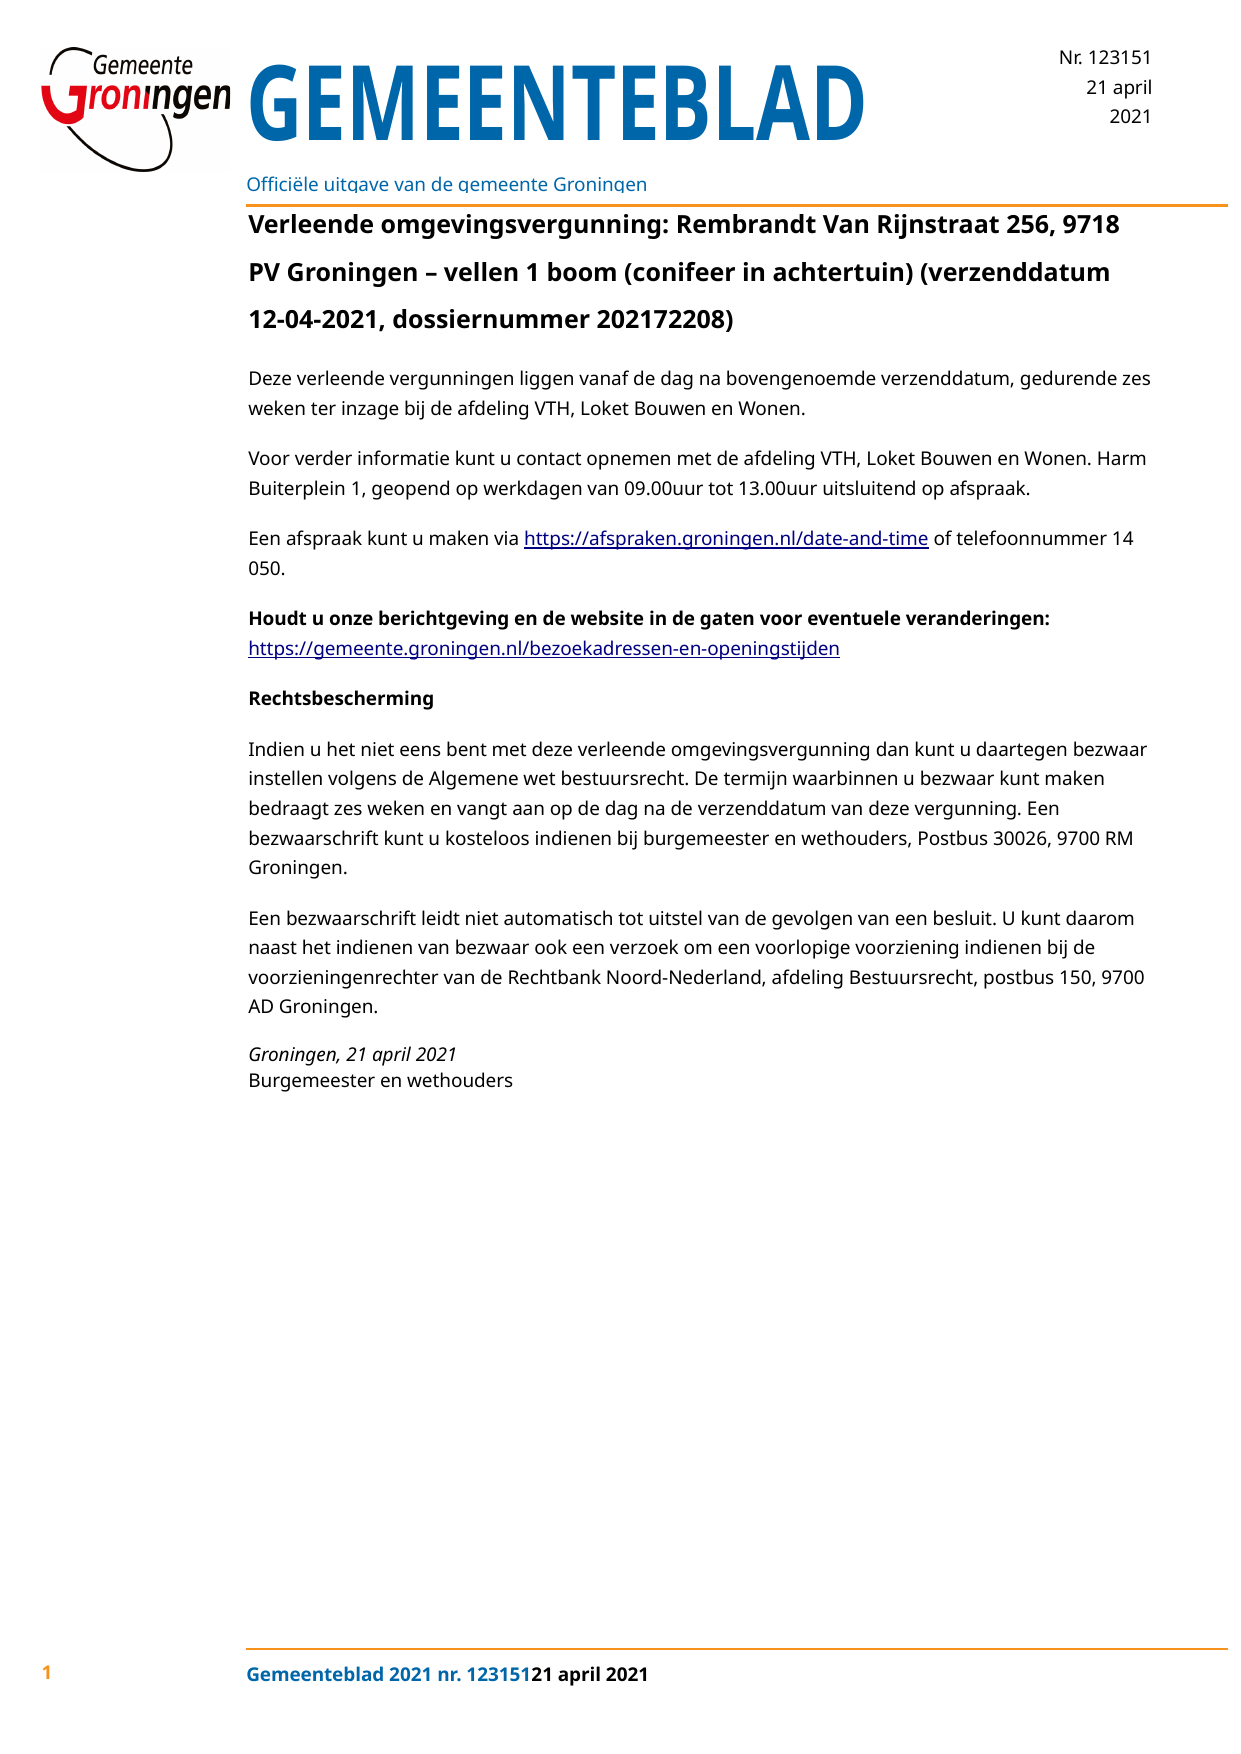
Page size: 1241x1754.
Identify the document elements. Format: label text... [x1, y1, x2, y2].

text Deze verleende vergunningen liggen vanaf de dag na bovengenoemde verzenddatum, gedurende zes weken ter inzage bij de afdeling VTH, Loket Bouwen en Wonen. [248, 366, 1152, 421]
text Een bezwaarschrift leidt niet automatisch tot uitstel van de gevolgen van een besluit. U kunt daarom naast het indienen van bezwaar ook een verzoek om een voorlopige voorziening indienen bij de voorzieningenrechter van de Rechtbank Noord-Nederland, afdeling Bestuursrecht, postbus 150, 9700 AD Groningen. [248, 905, 1152, 1019]
text Voor verder informatie kunt u contact opnemen met de afdeling VTH, Loket Bouwen en Wonen. Harm Buiterplein 1, geopend op werkdagen van 09.00uur tot 13.00uur uitsluitend op afspraak. [248, 446, 1152, 501]
text Indien u het niet eens bent met deze verleende omgevingsvergunning dan kunt u daartegen bezwaar instellen volgens de Algemene wet bestuursrecht. De termijn waarbinnen u bezwaar kunt maken bedraagt zes weken en vangt aan op de dag na de verzenddatum van deze vergunning. Een bezwaarschrift kunt u kosteloos indienen bij burgemeester en wethouders, Postbus 30026, 9700 RM Groningen. [248, 736, 1152, 880]
text Burgemeester en wethouders [248, 1067, 1152, 1093]
text Een afspraak kunt u maken via https://afspraken.groningen.nl/date-and-time of telefoonnummer 14 050. [248, 526, 1152, 581]
text Houdt u onze berichtgeving en de website in de gaten voor eventuele veranderingen: https://gemeente.groningen.nl/bezoekadressen-en-openingstijden [248, 606, 1152, 661]
picture [41, 47, 231, 172]
text Rechtsbescherming [248, 686, 1152, 711]
text Groningen, 21 april 2021 [248, 1041, 1152, 1067]
text Verleende omgevingsvergunning: Rembrandt Van Rijnstraat 256, 9718 PV Groningen – vellen 1 boom (conifeer in achtertuin) (verzenddatum 12-04-2021, dossiernummer 202172208) [248, 207, 1152, 336]
